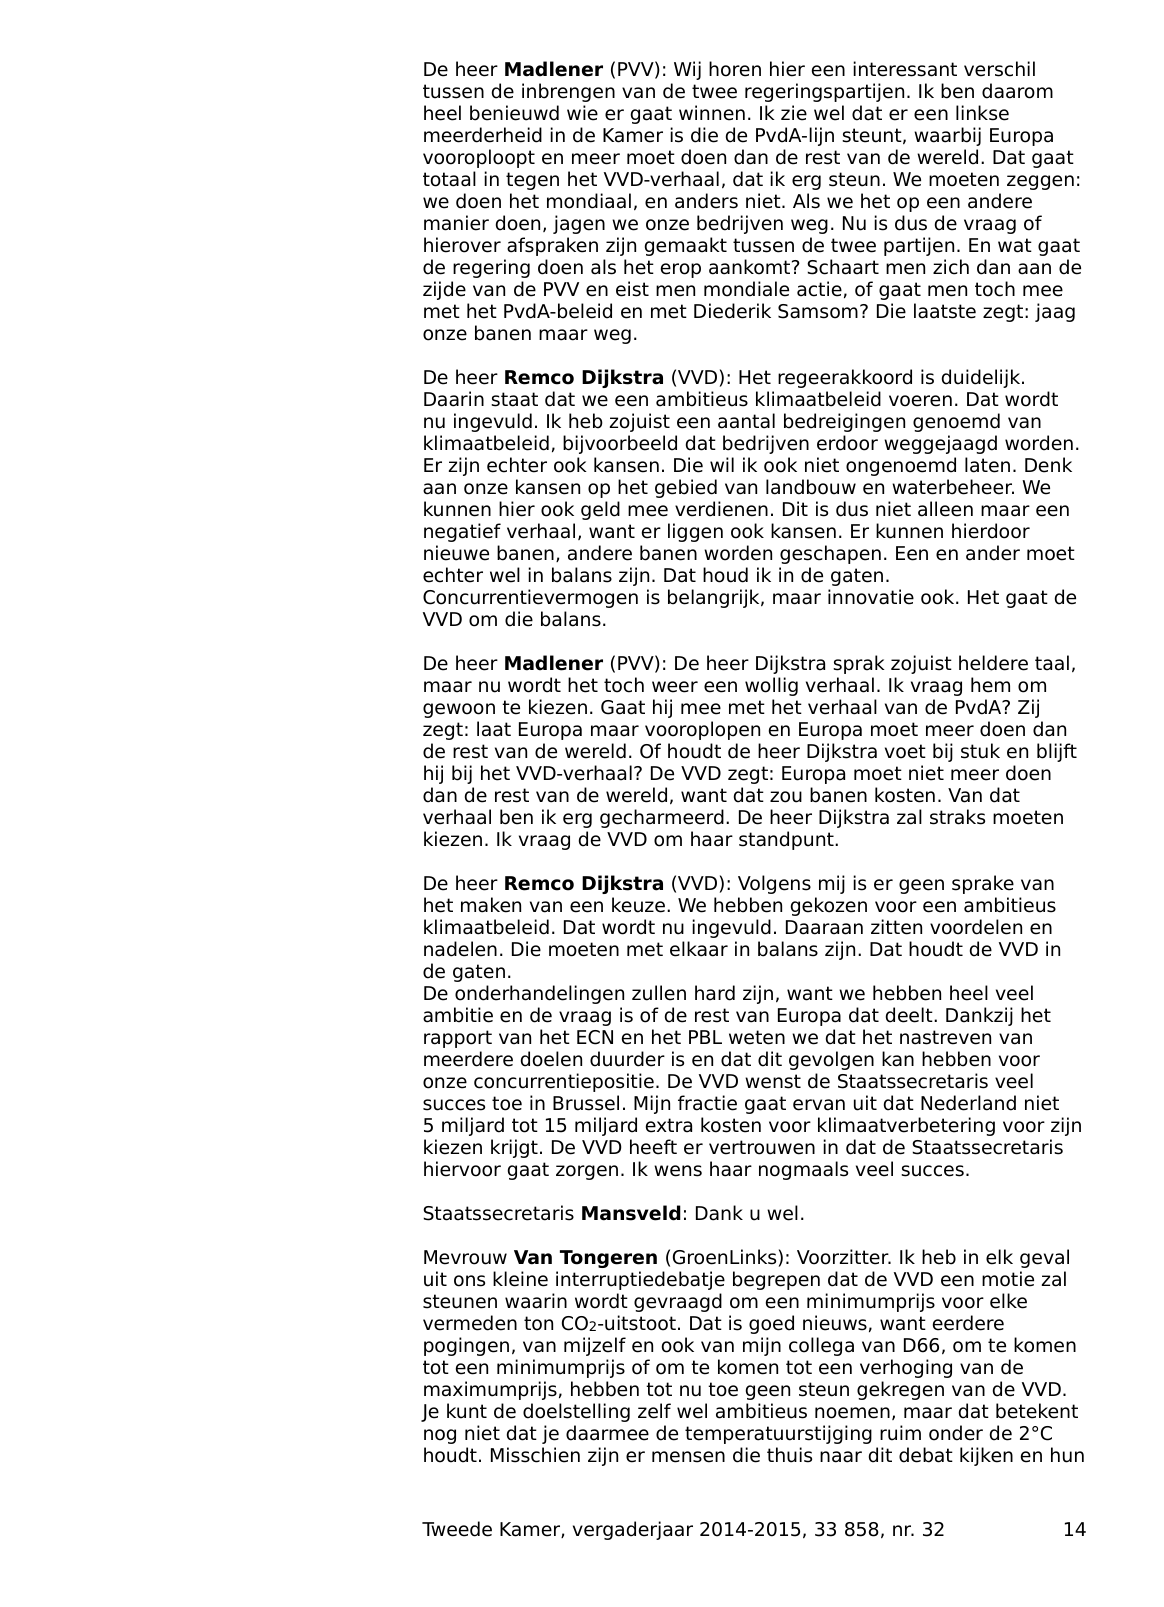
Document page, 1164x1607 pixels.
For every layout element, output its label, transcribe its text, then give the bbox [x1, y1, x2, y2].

text De onderhandelingen zullen hard zijn, want we hebben heel veel ambitie en de vraag is of de rest van Europa dat deelt. Dankzij het rapport van het ECN en het PBL weten we dat het nastreven van meerdere doelen duurder is en dat dit gevolgen kan hebben voor onze concurrentiepositie. De VVD wenst de Staatssecretaris veel succes toe in Brussel. Mijn fractie gaat ervan uit dat Nederland niet 5 miljard tot 15 miljard extra kosten voor klimaatverbetering voor zijn kiezen krijgt. De VVD heeft er vertrouwen in dat de Staatssecretaris hiervoor gaat zorgen. Ik wens haar nogmaals veel succes. [422, 983, 1087, 1181]
text Staatssecretaris Mansveld: Dank u wel. [422, 1203, 1087, 1225]
text Je kunt de doelstelling zelf wel ambitieus noemen, maar dat betekent nog niet dat je daarmee de temperatuurstijging ruim onder de 2°C houdt. Misschien zijn er mensen die thuis naar dit debat kijken en hun [422, 1401, 1087, 1467]
text De heer Madlener (PVV): De heer Dijkstra sprak zojuist heldere taal, maar nu wordt het toch weer een wollig verhaal. Ik vraag hem om gewoon te kiezen. Gaat hij mee met het verhaal van de PvdA? Zij zegt: laat Europa maar vooroplopen en Europa moet meer doen dan de rest van de wereld. Of houdt de heer Dijkstra voet bij stuk en blijft hij bij het VVD-verhaal? De VVD zegt: Europa moet niet meer doen dan de rest van de wereld, want dat zou banen kosten. Van dat verhaal ben ik erg gecharmeerd. De heer Dijkstra zal straks moeten kiezen. Ik vraag de VVD om haar standpunt. [422, 653, 1087, 851]
text De heer Remco Dijkstra (VVD): Het regeerakkoord is duidelijk. Daarin staat dat we een ambitieus klimaatbeleid voeren. Dat wordt nu ingevuld. Ik heb zojuist een aantal bedreigingen genoemd van klimaatbeleid, bijvoorbeeld dat bedrijven erdoor weggejaagd worden. Er zijn echter ook kansen. Die wil ik ook niet ongenoemd laten. Denk aan onze kansen op het gebied van landbouw en waterbeheer. We kunnen hier ook geld mee verdienen. Dit is dus niet alleen maar een negatief verhaal, want er liggen ook kansen. Er kunnen hierdoor nieuwe banen, andere banen worden geschapen. Een en ander moet echter wel in balans zijn. Dat houd ik in de gaten. Concurrentievermogen is belangrijk, maar innovatie ook. Het gaat de VVD om die balans. [422, 367, 1087, 631]
text De heer Madlener (PVV): Wij horen hier een interessant verschil tussen de inbrengen van de twee regeringspartijen. Ik ben daarom heel benieuwd wie er gaat winnen. Ik zie wel dat er een linkse meerderheid in de Kamer is die de PvdA-lijn steunt, waarbij Europa vooroploopt en meer moet doen dan de rest van de wereld. Dat gaat totaal in tegen het VVD-verhaal, dat ik erg steun. We moeten zeggen: we doen het mondiaal, en anders niet. Als we het op een andere manier doen, jagen we onze bedrijven weg. Nu is dus de vraag of hierover afspraken zijn gemaakt tussen de twee partijen. En wat gaat de regering doen als het erop aankomt? Schaart men zich dan aan de zijde van de PVV en eist men mondiale actie, of gaat men toch mee met het PvdA-beleid en met Diederik Samsom? Die laatste zegt: jaag onze banen maar weg. [422, 59, 1087, 345]
text Mevrouw Van Tongeren (GroenLinks): Voorzitter. Ik heb in elk geval uit ons kleine interruptiedebatje begrepen dat de VVD een motie zal steunen waarin wordt gevraagd om een minimumprijs voor elke vermeden ton CO2-uitstoot. Dat is goed nieuws, want eerdere pogingen, van mijzelf en ook van mijn collega van D66, om te komen tot een minimumprijs of om te komen tot een verhoging van de maximumprijs, hebben tot nu toe geen steun gekregen van de VVD. [422, 1247, 1087, 1401]
text De heer Remco Dijkstra (VVD): Volgens mij is er geen sprake van het maken van een keuze. We hebben gekozen voor een ambitieus klimaatbeleid. Dat wordt nu ingevuld. Daaraan zitten voordelen en nadelen. Die moeten met elkaar in balans zijn. Dat houdt de VVD in de gaten. [422, 873, 1087, 983]
